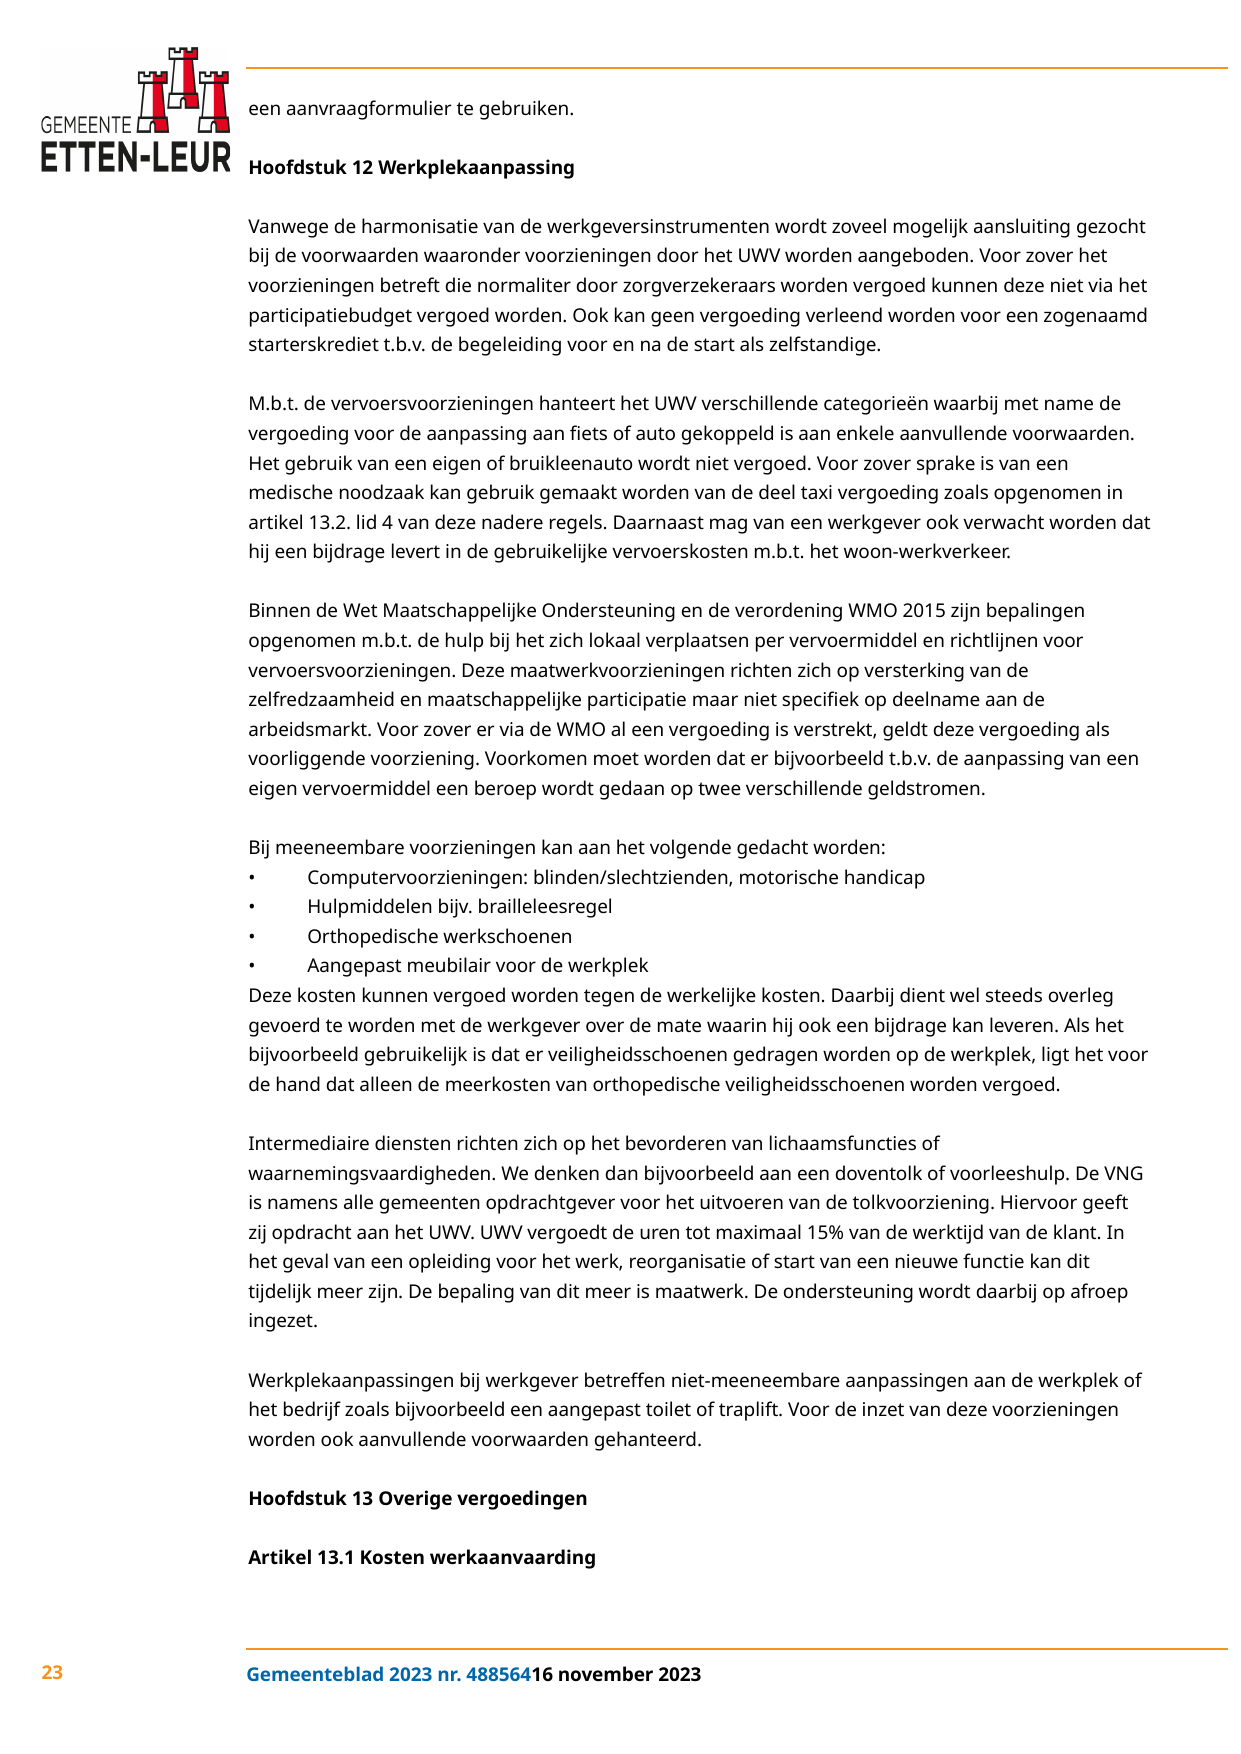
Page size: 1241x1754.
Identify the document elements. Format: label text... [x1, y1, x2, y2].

picture [41, 47, 231, 172]
text Hoofdstuk 13 Overige vergoedingen [248, 1485, 1152, 1511]
list Computervoorzieningen: blinden/slechtzienden, motorische handicap [248, 864, 1152, 890]
text een aanvraagformulier te gebruiken. [248, 95, 1152, 121]
text M.b.t. de vervoersvoorzieningen hanteert het UWV verschillende categorieën waarbij met name de vergoeding voor de aanpassing aan fiets of auto gekoppeld is aan enkele aanvullende voorwaarden. Het gebruik van een eigen of bruikleenauto wordt niet vergoed. Voor zover sprake is van een medische noodzaak kan gebruik gemaakt worden van de deel taxi vergoeding zoals opgenomen in artikel 13.2. lid 4 van deze nadere regels. Daarnaast mag van een werkgever ook verwacht worden dat hij een bijdrage levert in de gebruikelijke vervoerskosten m.b.t. het woon-werkverkeer. [248, 391, 1152, 564]
text Vanwege de harmonisatie van de werkgeversinstrumenten wordt zoveel mogelijk aansluiting gezocht bij de voorwaarden waaronder voorzieningen door het UWV worden aangeboden. Voor zover het voorzieningen betreft die normaliter door zorgverzekeraars worden vergoed kunnen deze niet via het participatiebudget vergoed worden. Ook kan geen vergoeding verleend worden voor een zogenaamd starterskrediet t.b.v. de begeleiding voor en na de start als zelfstandige. [248, 213, 1152, 357]
text Intermediaire diensten richten zich op het bevorderen van lichaamsfuncties of waarnemingsvaardigheden. We denken dan bijvoorbeeld aan een doventolk of voorleeshulp. De VNG is namens alle gemeenten opdrachtgever voor het uitvoeren van de tolkvoorziening. Hiervoor geeft zij opdracht aan het UWV. UWV vergoedt de uren tot maximaal 15% van de werktijd van de klant. In het geval van een opleiding voor het werk, reorganisatie of start van een nieuwe functie kan dit tijdelijk meer zijn. De bepaling van dit meer is maatwerk. De ondersteuning wordt daarbij op afroep ingezet. [248, 1130, 1152, 1333]
list Orthopedische werkschoenen [248, 923, 1152, 949]
text Werkplekaanpassingen bij werkgever betreffen niet-meeneembare aanpassingen aan de werkplek of het bedrijf zoals bijvoorbeeld een aangepast toilet of traplift. Voor de inzet van deze voorzieningen worden ook aanvullende voorwaarden gehanteerd. [248, 1367, 1152, 1452]
list Aangepast meubilair voor de werkplek [248, 953, 1152, 978]
text Deze kosten kunnen vergoed worden tegen de werkelijke kosten. Daarbij dient wel steeds overleg gevoerd te worden met de werkgever over de mate waarin hij ook een bijdrage kan leveren. Als het bijvoorbeeld gebruikelijk is dat er veiligheidsschoenen gedragen worden op de werkplek, ligt het voor de hand dat alleen de meerkosten van orthopedische veiligheidsschoenen worden vergoed. [248, 982, 1152, 1097]
text Binnen de Wet Maatschappelijke Ondersteuning en de verordening WMO 2015 zijn bepalingen opgenomen m.b.t. de hulp bij het zich lokaal verplaatsen per vervoermiddel en richtlijnen voor vervoersvoorzieningen. Deze maatwerkvoorzieningen richten zich op versterking van de zelfredzaamheid en maatschappelijke participatie maar niet specifiek op deelname aan de arbeidsmarkt. Voor zover er via de WMO al een vergoeding is verstrekt, geldt deze vergoeding als voorliggende voorziening. Voorkomen moet worden dat er bijvoorbeeld t.b.v. de aanpassing van een eigen vervoermiddel een beroep wordt gedaan op twee verschillende geldstromen. [248, 598, 1152, 801]
list Hulpmiddelen bijv. brailleleesregel [248, 893, 1152, 919]
text Bij meeneembare voorzieningen kan aan het volgende gedacht worden: [248, 834, 1152, 860]
text Hoofdstuk 12 Werkplekaanpassing [248, 154, 1152, 180]
text Artikel 13.1 Kosten werkaanvaarding [248, 1544, 1152, 1570]
